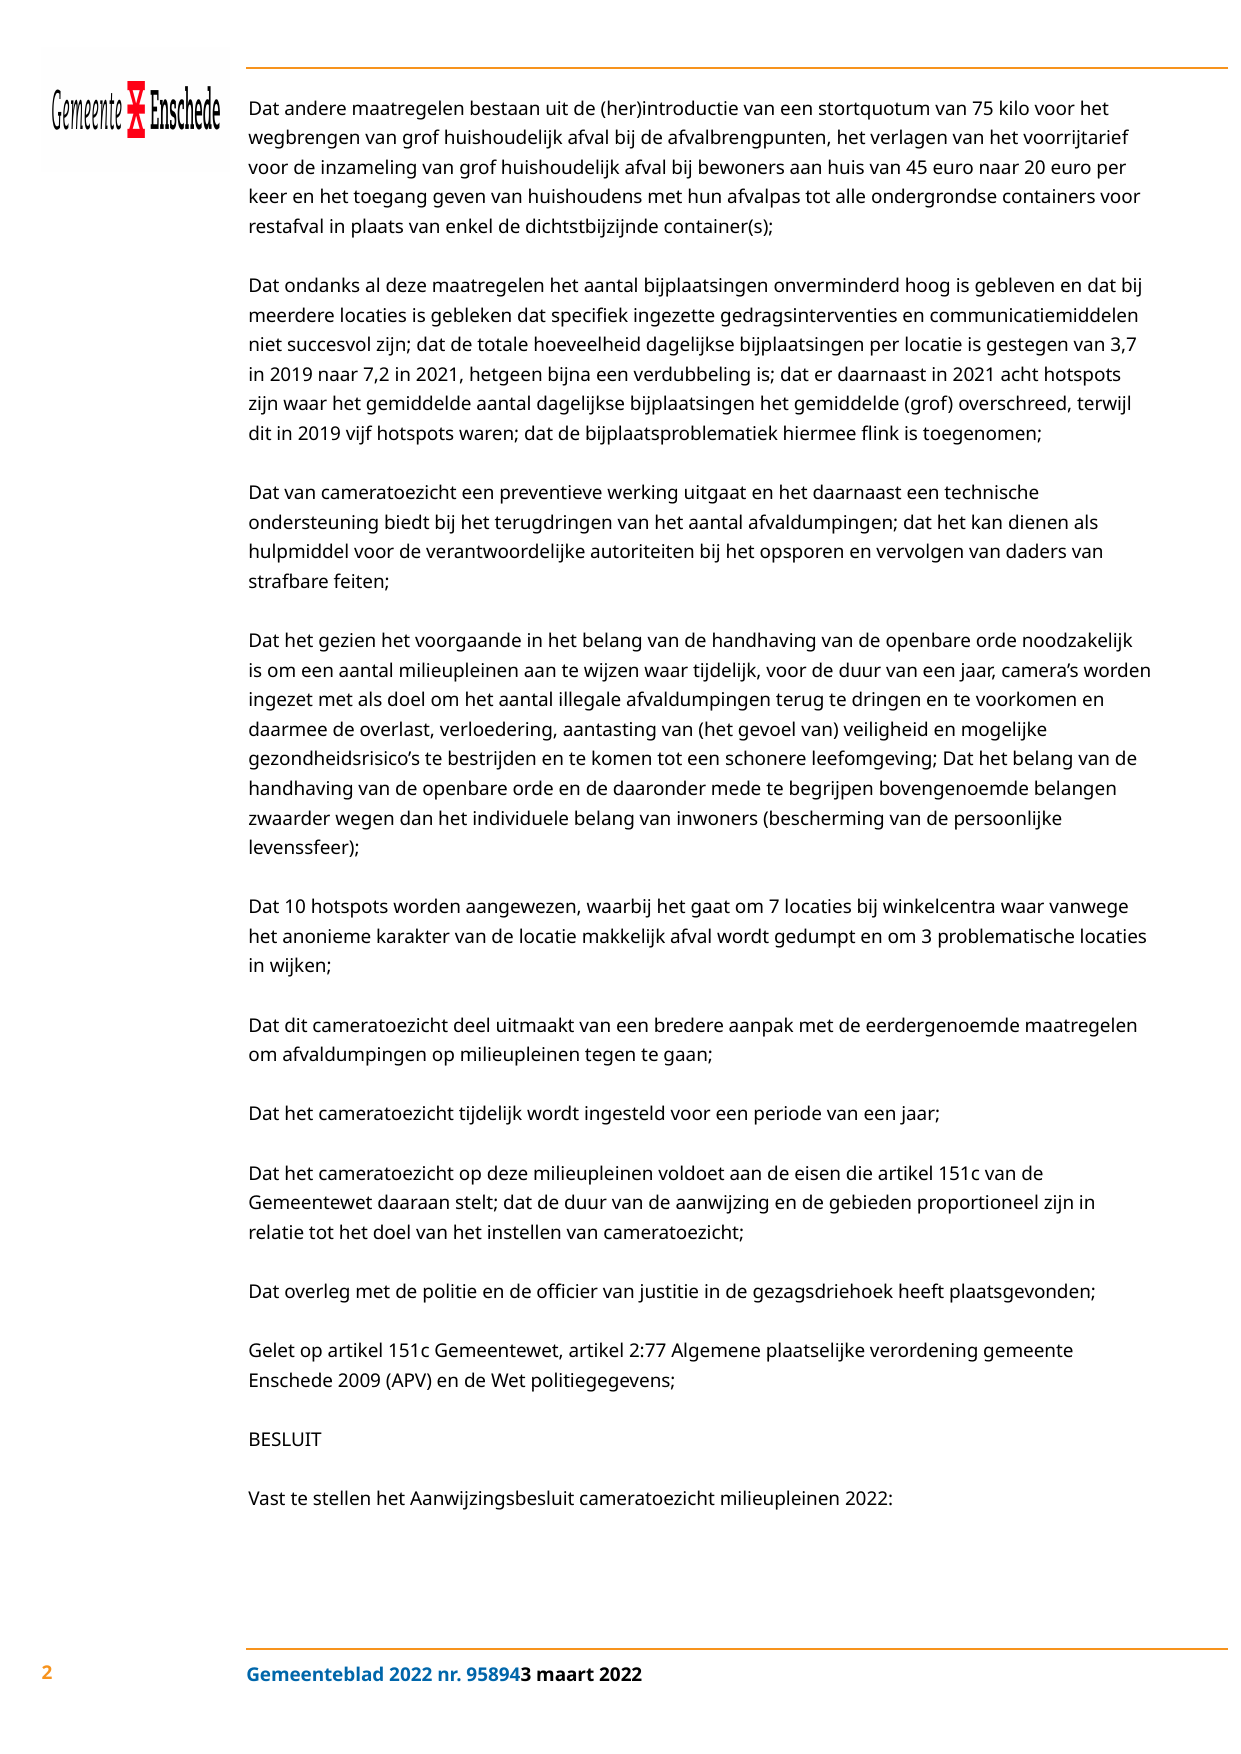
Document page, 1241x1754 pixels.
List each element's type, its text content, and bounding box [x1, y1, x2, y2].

text Gelet op artikel 151c Gemeentewet, artikel 2:77 Algemene plaatselijke verordening gemeente Enschede 2009 (APV) en de Wet politiegegevens; [248, 1337, 1152, 1393]
text Vast te stellen het Aanwijzingsbesluit cameratoezicht milieupleinen 2022: [248, 1485, 1152, 1511]
text Dat het gezien het voorgaande in het belang van de handhaving van de openbare orde noodzakelijk is om een aantal milieupleinen aan te wijzen waar tijdelijk, voor de duur van een jaar, camera’s worden ingezet met als doel om het aantal illegale afvaldumpingen terug te dringen en te voorkomen en daarmee de overlast, verloedering, aantasting van (het gevoel van) veiligheid en mogelijke gezondheidsrisico’s te bestrijden en te komen tot een schonere leefomgeving; Dat het belang van de handhaving van de openbare orde en de daaronder mede te begrijpen bovengenoemde belangen zwaarder wegen dan het individuele belang van inwoners (bescherming van de persoonlijke levenssfeer); [248, 627, 1152, 860]
text Dat van cameratoezicht een preventieve werking uitgaat en het daarnaast een technische ondersteuning biedt bij het terugdringen van het aantal afvaldumpingen; dat het kan dienen als hulpmiddel voor de verantwoordelijke autoriteiten bij het opsporen en vervolgen van daders van strafbare feiten; [248, 479, 1152, 594]
text Dat ondanks al deze maatregelen het aantal bijplaatsingen onverminderd hoog is gebleven en dat bij meerdere locaties is gebleken dat specifiek ingezette gedragsinterventies en communicatiemiddelen niet succesvol zijn; dat de totale hoeveelheid dagelijkse bijplaatsingen per locatie is gestegen van 3,7 in 2019 naar 7,2 in 2021, hetgeen bijna een verdubbeling is; dat er daarnaast in 2021 acht hotspots zijn waar het gemiddelde aantal dagelijkse bijplaatsingen het gemiddelde (grof) overschreed, terwijl dit in 2019 vijf hotspots waren; dat de bijplaatsproblematiek hiermee flink is toegenomen; [248, 272, 1152, 446]
picture [41, 47, 231, 172]
text Dat overleg met de politie en de officier van justitie in de gezagsdriehoek heeft plaatsgevonden; [248, 1278, 1152, 1304]
text Dat het cameratoezicht op deze milieupleinen voldoet aan de eisen die artikel 151c van de Gemeentewet daaraan stelt; dat de duur van de aanwijzing en de gebieden proportioneel zijn in relatie tot het doel van het instellen van cameratoezicht; [248, 1160, 1152, 1245]
text Dat andere maatregelen bestaan uit de (her)introductie van een stortquotum van 75 kilo voor het wegbrengen van grof huishoudelijk afval bij de afvalbrengpunten, het verlagen van het voorrijtarief voor de inzameling van grof huishoudelijk afval bij bewoners aan huis van 45 euro naar 20 euro per keer en het toegang geven van huishoudens met hun afvalpas tot alle ondergrondse containers voor restafval in plaats van enkel de dichtstbijzijnde container(s); [248, 95, 1152, 239]
text Dat het cameratoezicht tijdelijk wordt ingesteld voor een periode van een jaar; [248, 1101, 1152, 1126]
text Dat dit cameratoezicht deel uitmaakt van een bredere aanpak met de eerdergenoemde maatregelen om afvaldumpingen op milieupleinen tegen te gaan; [248, 1012, 1152, 1067]
text Dat 10 hotspots worden aangewezen, waarbij het gaat om 7 locaties bij winkelcentra waar vanwege het anonieme karakter van de locatie makkelijk afval wordt gedumpt en om 3 problematische locaties in wijken; [248, 893, 1152, 978]
text BESLUIT [248, 1426, 1152, 1452]
